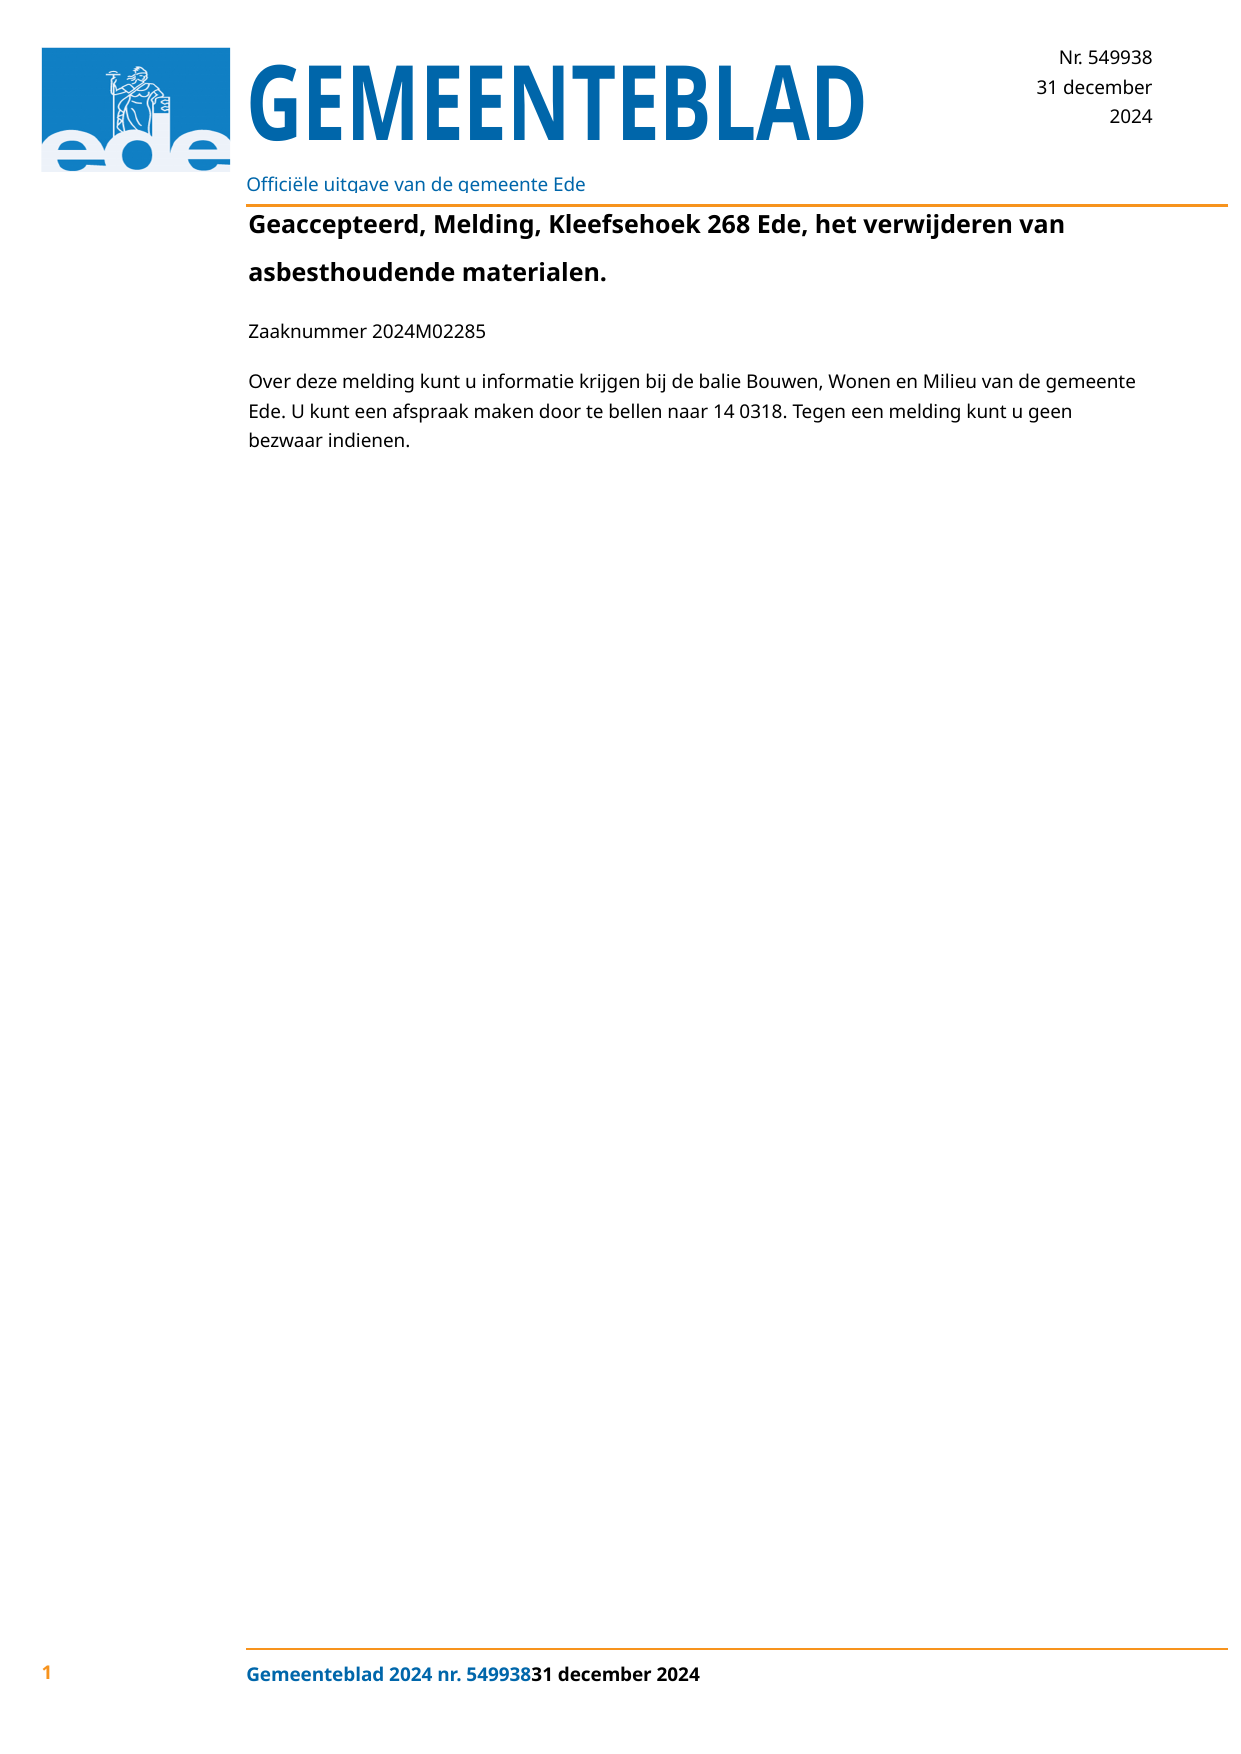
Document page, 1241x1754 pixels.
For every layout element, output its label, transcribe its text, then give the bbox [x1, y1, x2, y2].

text Zaaknummer 2024M02285 [248, 318, 1152, 344]
text Geaccepteerd, Melding, Kleefsehoek 268 Ede, het verwijderen van asbesthoudende materialen. [248, 207, 1152, 288]
picture [41, 47, 231, 172]
text Over deze melding kunt u informatie krijgen bij de balie Bouwen, Wonen en Milieu van de gemeente Ede. U kunt een afspraak maken door te bellen naar 14 0318. Tegen een melding kunt u geen bezwaar indienen. [248, 368, 1152, 453]
